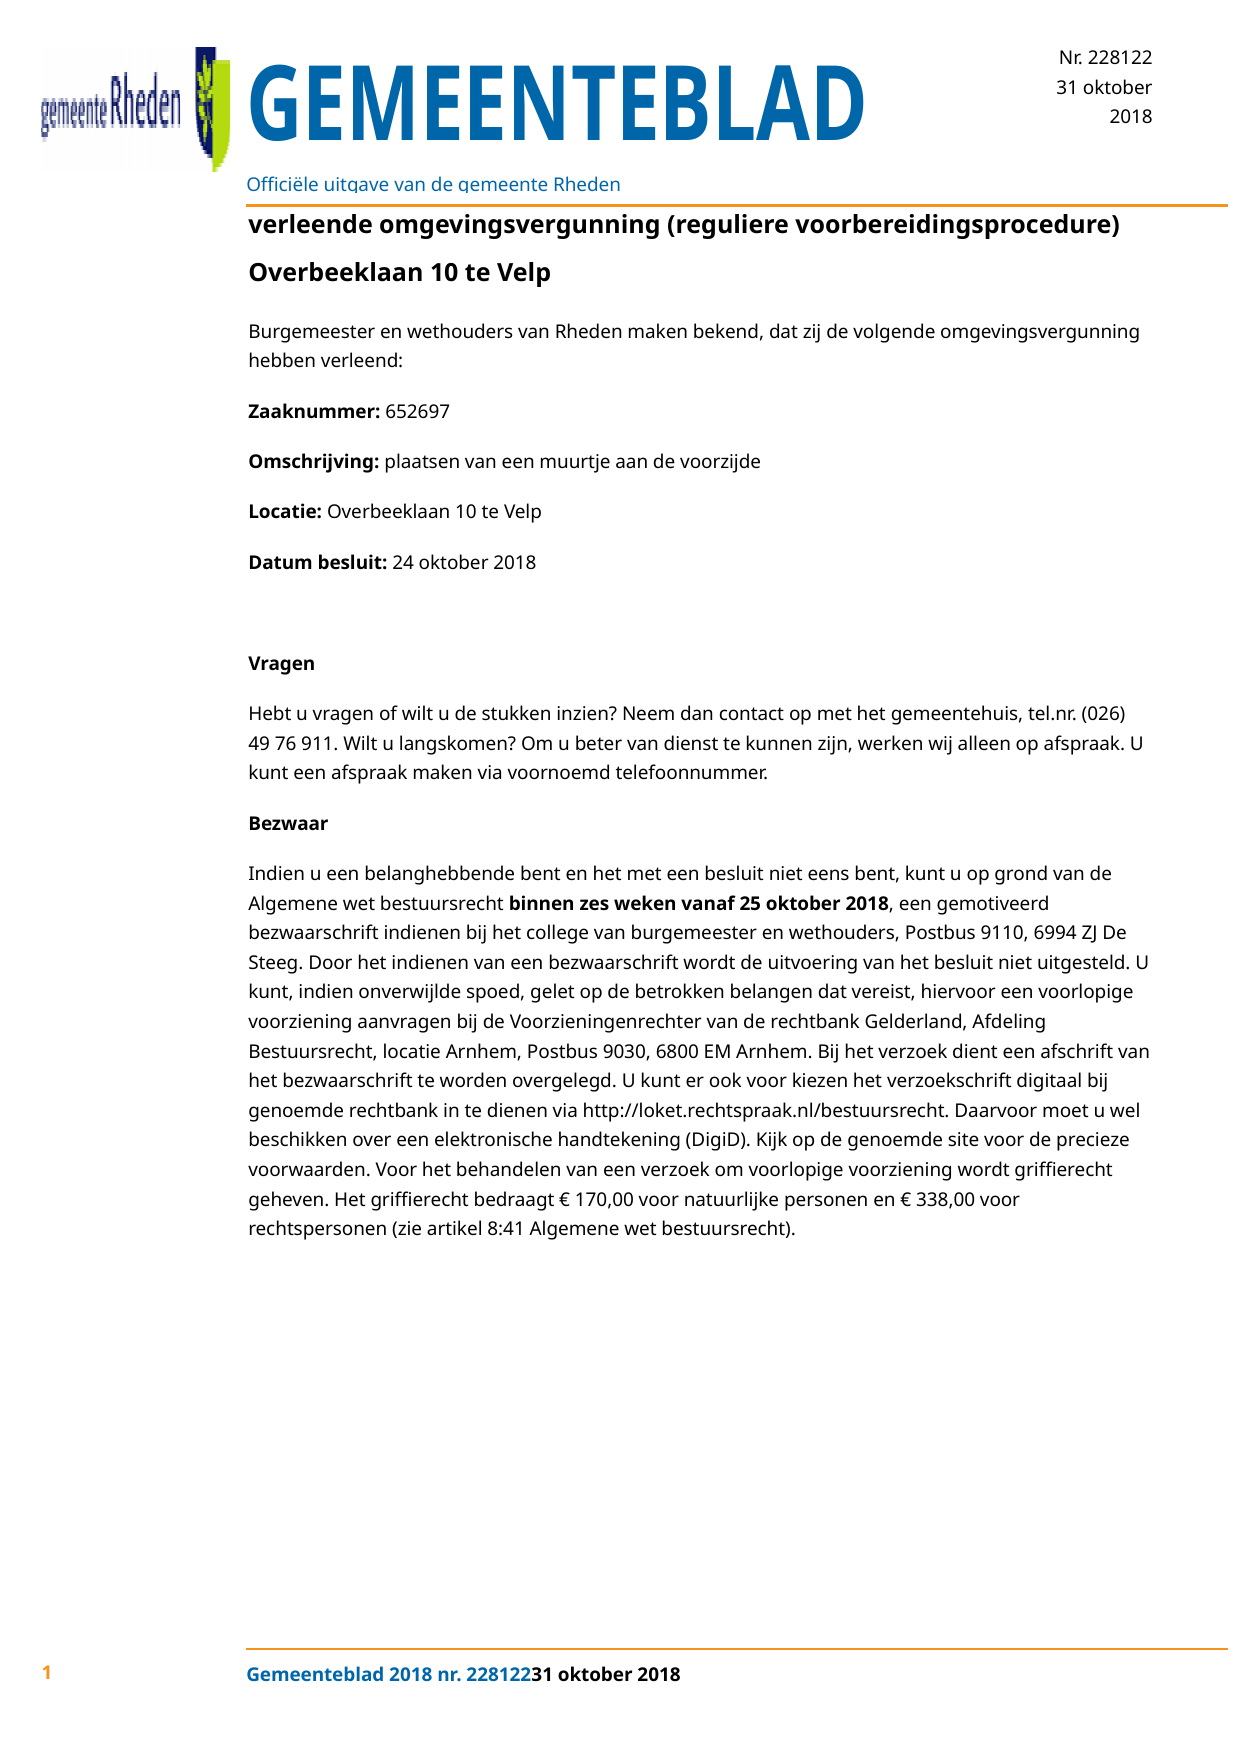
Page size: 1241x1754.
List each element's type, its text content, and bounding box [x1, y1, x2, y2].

text Zaaknummer: 652697 [248, 398, 1152, 424]
text Datum besluit: 24 oktober 2018 [248, 549, 1152, 575]
text Locatie: Overbeeklaan 10 te Velp [248, 499, 1152, 524]
text Burgemeester en wethouders van Rheden maken bekend, dat zij de volgende omgevingsvergunning hebben verleend: [248, 318, 1152, 373]
text Omschrijving: plaatsen van een muurtje aan de voorzijde [248, 448, 1152, 474]
text Bezwaar [248, 810, 1152, 836]
picture [41, 47, 231, 172]
text verleende omgevingsvergunning (reguliere voorbereidingsprocedure) Overbeeklaan 10 te Velp [248, 207, 1152, 288]
text Indien u een belanghebbende bent en het met een besluit niet eens bent, kunt u op grond van de Algemene wet bestuursrecht binnen zes weken vanaf 25 oktober 2018, een gemotiveerd bezwaarschrift indienen bij het college van burgemeester en wethouders, Postbus 9110, 6994 ZJ De Steeg. Door het indienen van een bezwaarschrift wordt de uitvoering van het besluit niet uitgesteld. U kunt, indien onverwijlde spoed, gelet op de betrokken belangen dat vereist, hiervoor een voorlopige voorziening aanvragen bij de Voorzieningenrechter van de rechtbank Gelderland, Afdeling Bestuursrecht, locatie Arnhem, Postbus 9030, 6800 EM Arnhem. Bij het verzoek dient een afschrift van het bezwaarschrift te worden overgelegd. U kunt er ook voor kiezen het verzoekschrift digitaal bij genoemde rechtbank in te dienen via http://loket.rechtspraak.nl/bestuursrecht. Daarvoor moet u wel beschikken over een elektronische handtekening (DigiD). Kijk op de genoemde site voor de precieze voorwaarden. Voor het behandelen van een verzoek om voorlopige voorziening wordt griffierecht geheven. Het griffierecht bedraagt € 170,00 voor natuurlijke personen en € 338,00 voor rechtspersonen (zie artikel 8:41 Algemene wet bestuursrecht). [248, 860, 1152, 1241]
text Vragen [248, 650, 1152, 676]
text Hebt u vragen of wilt u de stukken inzien? Neem dan contact op met het gemeentehuis, tel.nr. (026) 49 76 911. Wilt u langskomen? Om u beter van dienst te kunnen zijn, werken wij alleen op afspraak. U kunt een afspraak maken via voornoemd telefoonnummer. [248, 700, 1152, 785]
